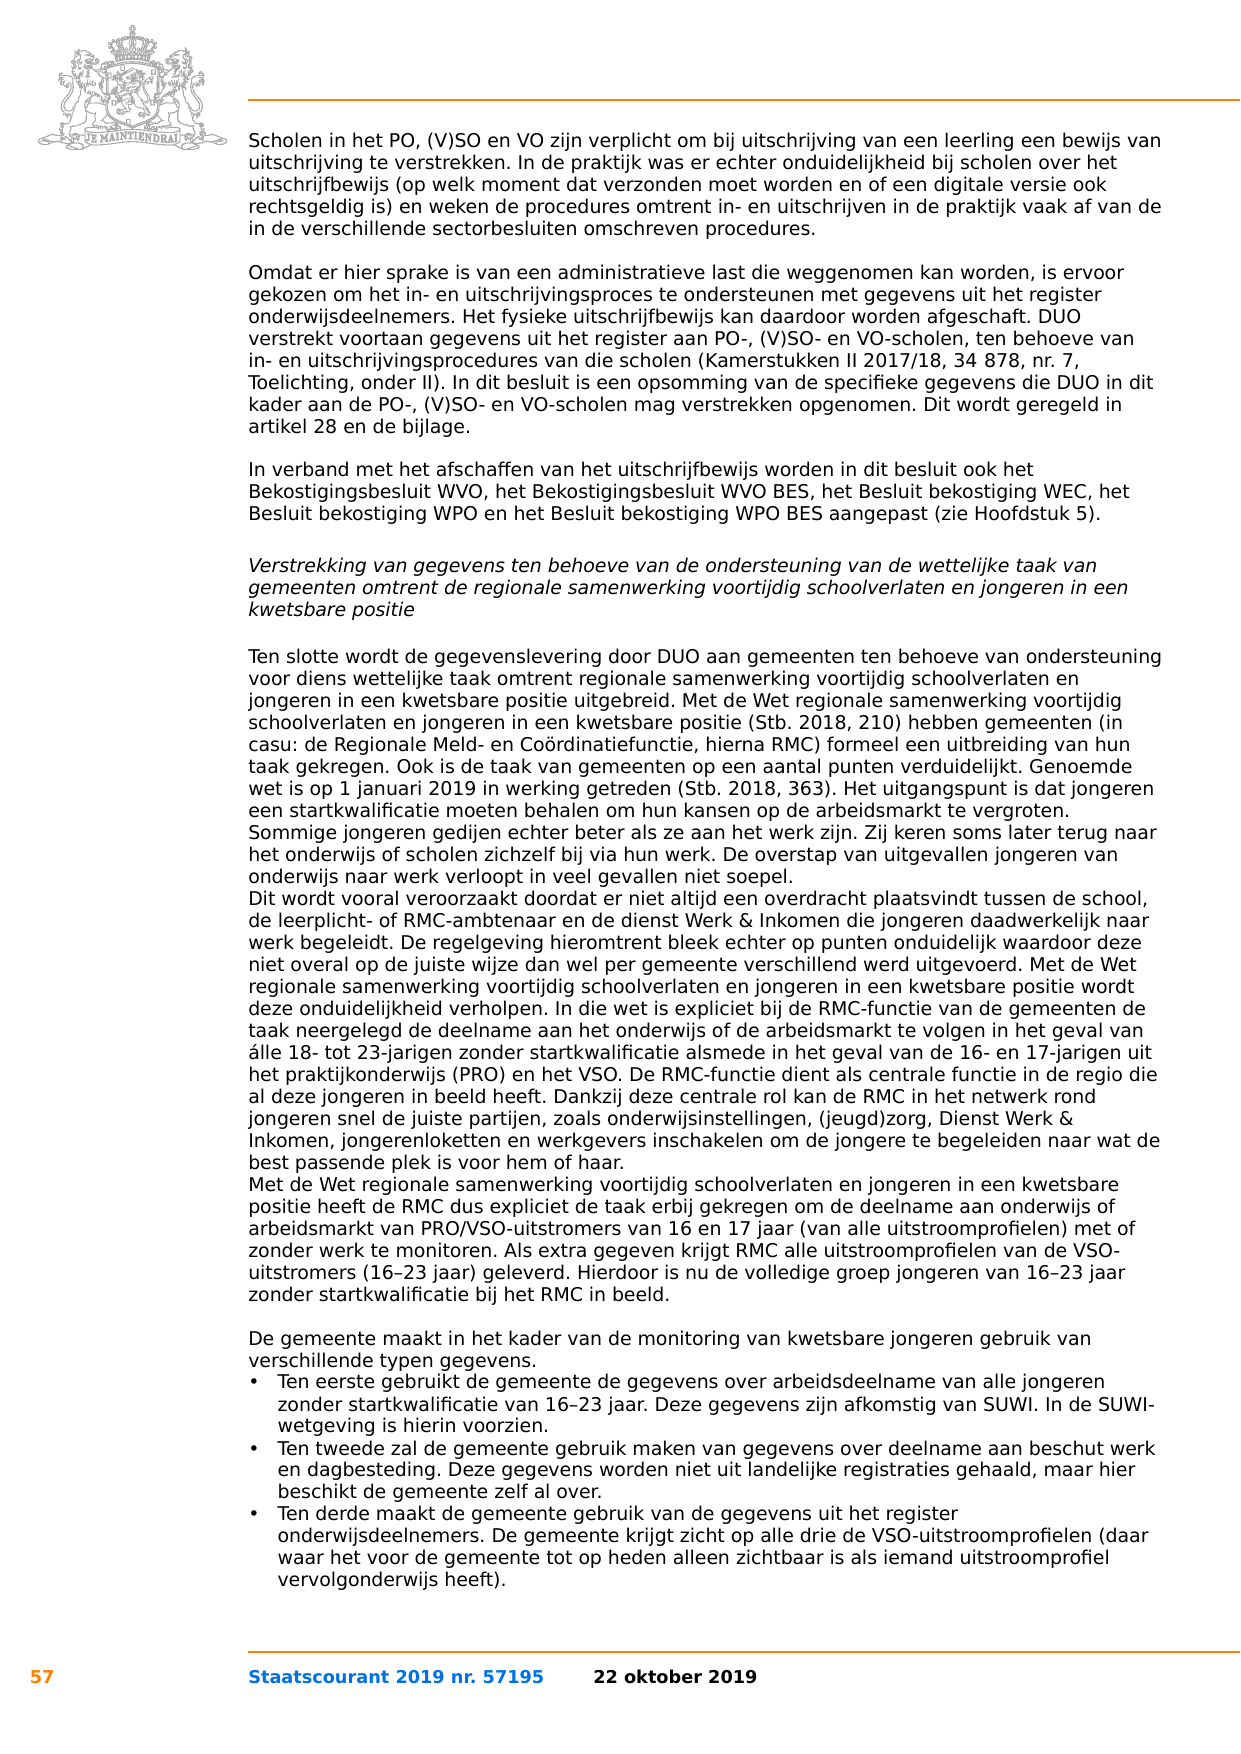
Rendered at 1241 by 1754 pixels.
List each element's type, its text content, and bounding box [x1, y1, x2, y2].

text Ten slotte wordt de gegevenslevering door DUO aan gemeenten ten behoeve van ondersteuning voor diens wettelijke taak omtrent regionale samenwerking voortijdig schoolverlaten en jongeren in een kwetsbare positie uitgebreid. Met de Wet regionale samenwerking voortijdig schoolverlaten en jongeren in een kwetsbare positie (Stb. 2018, 210) hebben gemeenten (in casu: de Regionale Meld- en Coördinatiefunctie, hierna RMC) formeel een uitbreiding van hun taak gekregen. Ook is de taak van gemeenten op een aantal punten verduidelijkt. Genoemde wet is op 1 januari 2019 in werking getreden (Stb. 2018, 363). Het uitgangspunt is dat jongeren een startkwalificatie moeten behalen om hun kansen op de arbeidsmarkt te vergroten. Sommige jongeren gedijen echter beter als ze aan het werk zijn. Zij keren soms later terug naar het onderwijs of scholen zichzelf bij via hun werk. De overstap van uitgevallen jongeren van onderwijs naar werk verloopt in veel gevallen niet soepel. [248, 646, 1163, 888]
text • Ten derde maakt de gemeente gebruik van de gegevens uit het register onderwijsdeelnemers. De gemeente krijgt zicht op alle drie de VSO-uitstroomprofielen (daar waar het voor de gemeente tot op heden alleen zichtbaar is als iemand uitstroomprofiel vervolgonderwijs heeft). [248, 1503, 1163, 1591]
text Omdat er hier sprake is van een administratieve last die weggenomen kan worden, is ervoor gekozen om het in- en uitschrijvingsproces te ondersteunen met gegevens uit het register onderwijsdeelnemers. Het fysieke uitschrijfbewijs kan daardoor worden afgeschaft. DUO verstrekt voortaan gegevens uit het register aan PO-, (V)SO- en VO-scholen, ten behoeve van in- en uitschrijvingsprocedures van die scholen (Kamerstukken II 2017/18, 34 878, nr. 7, Toelichting, onder II). In dit besluit is een opsomming van de specifieke gegevens die DUO in dit kader aan de PO-, (V)SO- en VO-scholen mag verstrekken opgenomen. Dit wordt geregeld in artikel 28 en de bijlage. [248, 262, 1163, 437]
text Dit wordt vooral veroorzaakt doordat er niet altijd een overdracht plaatsvindt tussen de school, de leerplicht- of RMC-ambtenaar en de dienst Werk & Inkomen die jongeren daadwerkelijk naar werk begeleidt. De regelgeving hieromtrent bleek echter op punten onduidelijk waardoor deze niet overal op de juiste wijze dan wel per gemeente verschillend werd uitgevoerd. Met de Wet regionale samenwerking voortijdig schoolverlaten en jongeren in een kwetsbare positie wordt deze onduidelijkheid verholpen. In die wet is expliciet bij de RMC-functie van de gemeenten de taak neergelegd de deelname aan het onderwijs of de arbeidsmarkt te volgen in het geval van álle 18- tot 23-jarigen zonder startkwalificatie alsmede in het geval van de 16- en 17-jarigen uit het praktijkonderwijs (PRO) en het VSO. De RMC-functie dient als centrale functie in de regio die al deze jongeren in beeld heeft. Dankzij deze centrale rol kan de RMC in het netwerk rond jongeren snel de juiste partijen, zoals onderwijsinstellingen, (jeugd)zorg, Dienst Werk & Inkomen, jongerenloketten en werkgevers inschakelen om de jongere te begeleiden naar wat de best passende plek is voor hem of haar. [248, 888, 1163, 1174]
text Met de Wet regionale samenwerking voortijdig schoolverlaten en jongeren in een kwetsbare positie heeft de RMC dus expliciet de taak erbij gekregen om de deelname aan onderwijs of arbeidsmarkt van PRO/VSO-uitstromers van 16 en 17 jaar (van alle uitstroomprofielen) met of zonder werk te monitoren. Als extra gegeven krijgt RMC alle uitstroomprofielen van de VSO-uitstromers (16–23 jaar) geleverd. Hierdoor is nu de volledige groep jongeren van 16–23 jaar zonder startkwalificatie bij het RMC in beeld. [248, 1174, 1163, 1306]
text In verband met het afschaffen van het uitschrijfbewijs worden in dit besluit ook het Bekostigingsbesluit WVO, het Bekostigingsbesluit WVO BES, het Besluit bekostiging WEC, het Besluit bekostiging WPO en het Besluit bekostiging WPO BES aangepast (zie Hoofdstuk 5). [248, 459, 1163, 525]
text • Ten eerste gebruikt de gemeente de gegevens over arbeidsdeelname van alle jongeren zonder startkwalificatie van 16–23 jaar. Deze gegevens zijn afkomstig van SUWI. In de SUWI-wetgeving is hierin voorzien. [248, 1371, 1163, 1437]
subtitle Verstrekking van gegevens ten behoeve van de ondersteuning van de wettelijke taak van gemeenten omtrent de regionale samenwerking voortijdig schoolverlaten en jongeren in een kwetsbare positie [248, 555, 1163, 621]
text Scholen in het PO, (V)SO en VO zijn verplicht om bij uitschrijving van een leerling een bewijs van uitschrijving te verstrekken. In de praktijk was er echter onduidelijkheid bij scholen over het uitschrijfbewijs (op welk moment dat verzonden moet worden en of een digitale versie ook rechtsgeldig is) en weken de procedures omtrent in- en uitschrijven in de praktijk vaak af van de in de verschillende sectorbesluiten omschreven procedures. [248, 130, 1163, 240]
text • Ten tweede zal de gemeente gebruik maken van gegevens over deelname aan beschut werk en dagbesteding. Deze gegevens worden niet uit landelijke registraties gehaald, maar hier beschikt de gemeente zelf al over. [248, 1437, 1163, 1503]
text De gemeente maakt in het kader van de monitoring van kwetsbare jongeren gebruik van verschillende typen gegevens. [248, 1327, 1163, 1371]
picture [38, 25, 227, 150]
